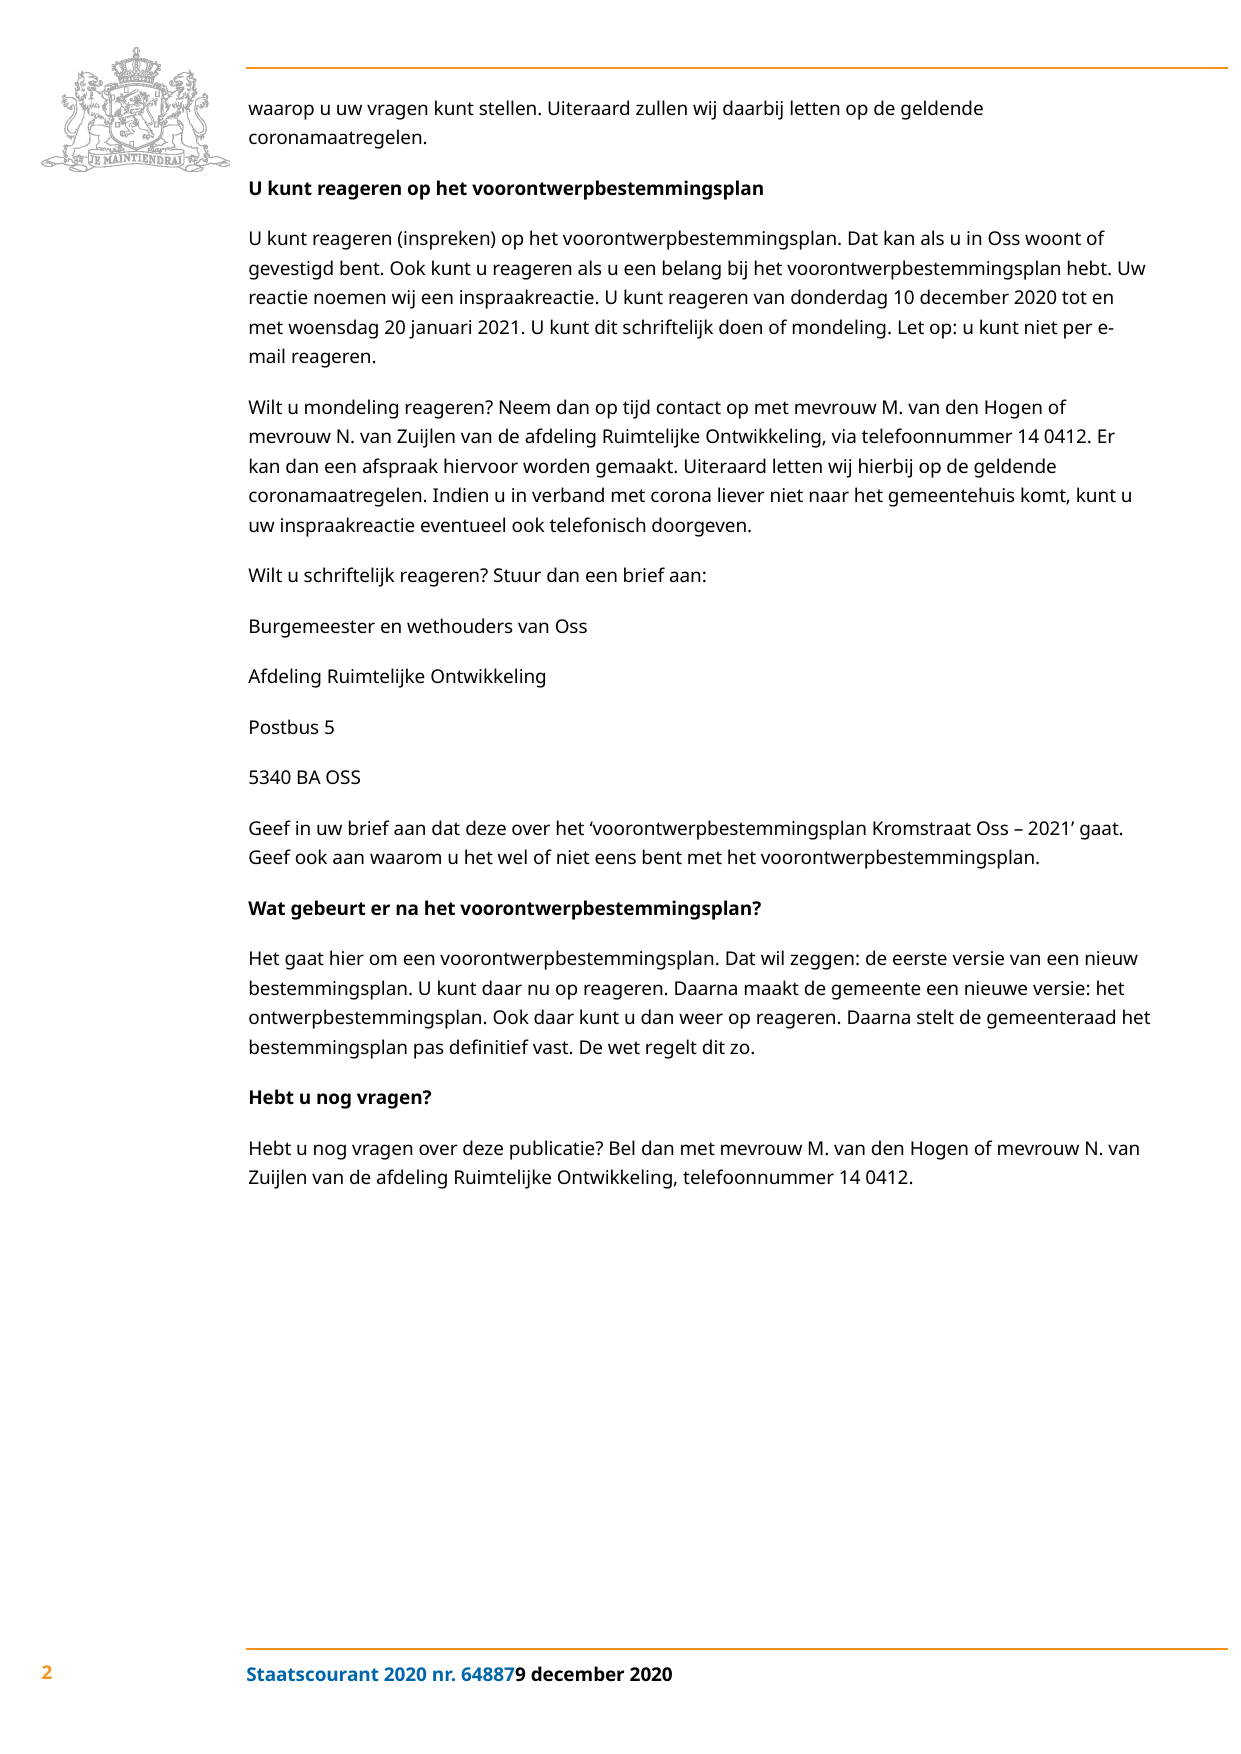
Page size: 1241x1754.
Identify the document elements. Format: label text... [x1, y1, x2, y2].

text Burgemeester en wethouders van Oss [248, 613, 1152, 639]
text Het gaat hier om een voorontwerpbestemmingsplan. Dat wil zeggen: de eerste versie van een nieuw bestemmingsplan. U kunt daar nu op reageren. Daarna maakt de gemeente een nieuwe versie: het ontwerpbestemmingsplan. Ook daar kunt u dan weer op reageren. Daarna stelt de gemeenteraad het bestemmingsplan pas definitief vast. De wet regelt dit zo. [248, 945, 1152, 1060]
text Afdeling Ruimtelijke Ontwikkeling [248, 663, 1152, 689]
text Wat gebeurt er na het voorontwerpbestemmingsplan? [248, 895, 1152, 921]
text Geef in uw brief aan dat deze over het ‘voorontwerpbestemmingsplan Kromstraat Oss – 2021’ gaat. Geef ook aan waarom u het wel of niet eens bent met het voorontwerpbestemmingsplan. [248, 815, 1152, 870]
text Postbus 5 [248, 714, 1152, 740]
text U kunt reageren (inspreken) op het voorontwerpbestemmingsplan. Dat kan als u in Oss woont of gevestigd bent. Ook kunt u reageren als u een belang bij het voorontwerpbestemmingsplan hebt. Uw reactie noemen wij een inspraakreactie. U kunt reageren van donderdag 10 december 2020 tot en met woensdag 20 januari 2021. U kunt dit schriftelijk doen of mondeling. Let op: u kunt niet per e-mail reageren. [248, 225, 1152, 369]
text Wilt u schriftelijk reageren? Stuur dan een brief aan: [248, 563, 1152, 588]
text 5340 BA OSS [248, 764, 1152, 790]
text Hebt u nog vragen over deze publicatie? Bel dan met mevrouw M. van den Hogen of mevrouw N. van Zuijlen van de afdeling Ruimtelijke Ontwikkeling, telefoonnummer 14 0412. [248, 1135, 1152, 1190]
text Wilt u mondeling reageren? Neem dan op tijd contact op met mevrouw M. van den Hogen of mevrouw N. van Zuijlen van de afdeling Ruimtelijke Ontwikkeling, via telefoonnummer 14 0412. Er kan dan een afspraak hiervoor worden gemaakt. Uiteraard letten wij hierbij op de geldende coronamaatregelen. Indien u in verband met corona liever niet naar het gemeentehuis komt, kunt u uw inspraakreactie eventueel ook telefonisch doorgeven. [248, 394, 1152, 538]
text Hebt u nog vragen? [248, 1084, 1152, 1110]
picture [41, 47, 231, 172]
text U kunt reageren op het voorontwerpbestemmingsplan [248, 175, 1152, 201]
text waarop u uw vragen kunt stellen. Uiteraard zullen wij daarbij letten op de geldende coronamaatregelen. [248, 95, 1152, 150]
